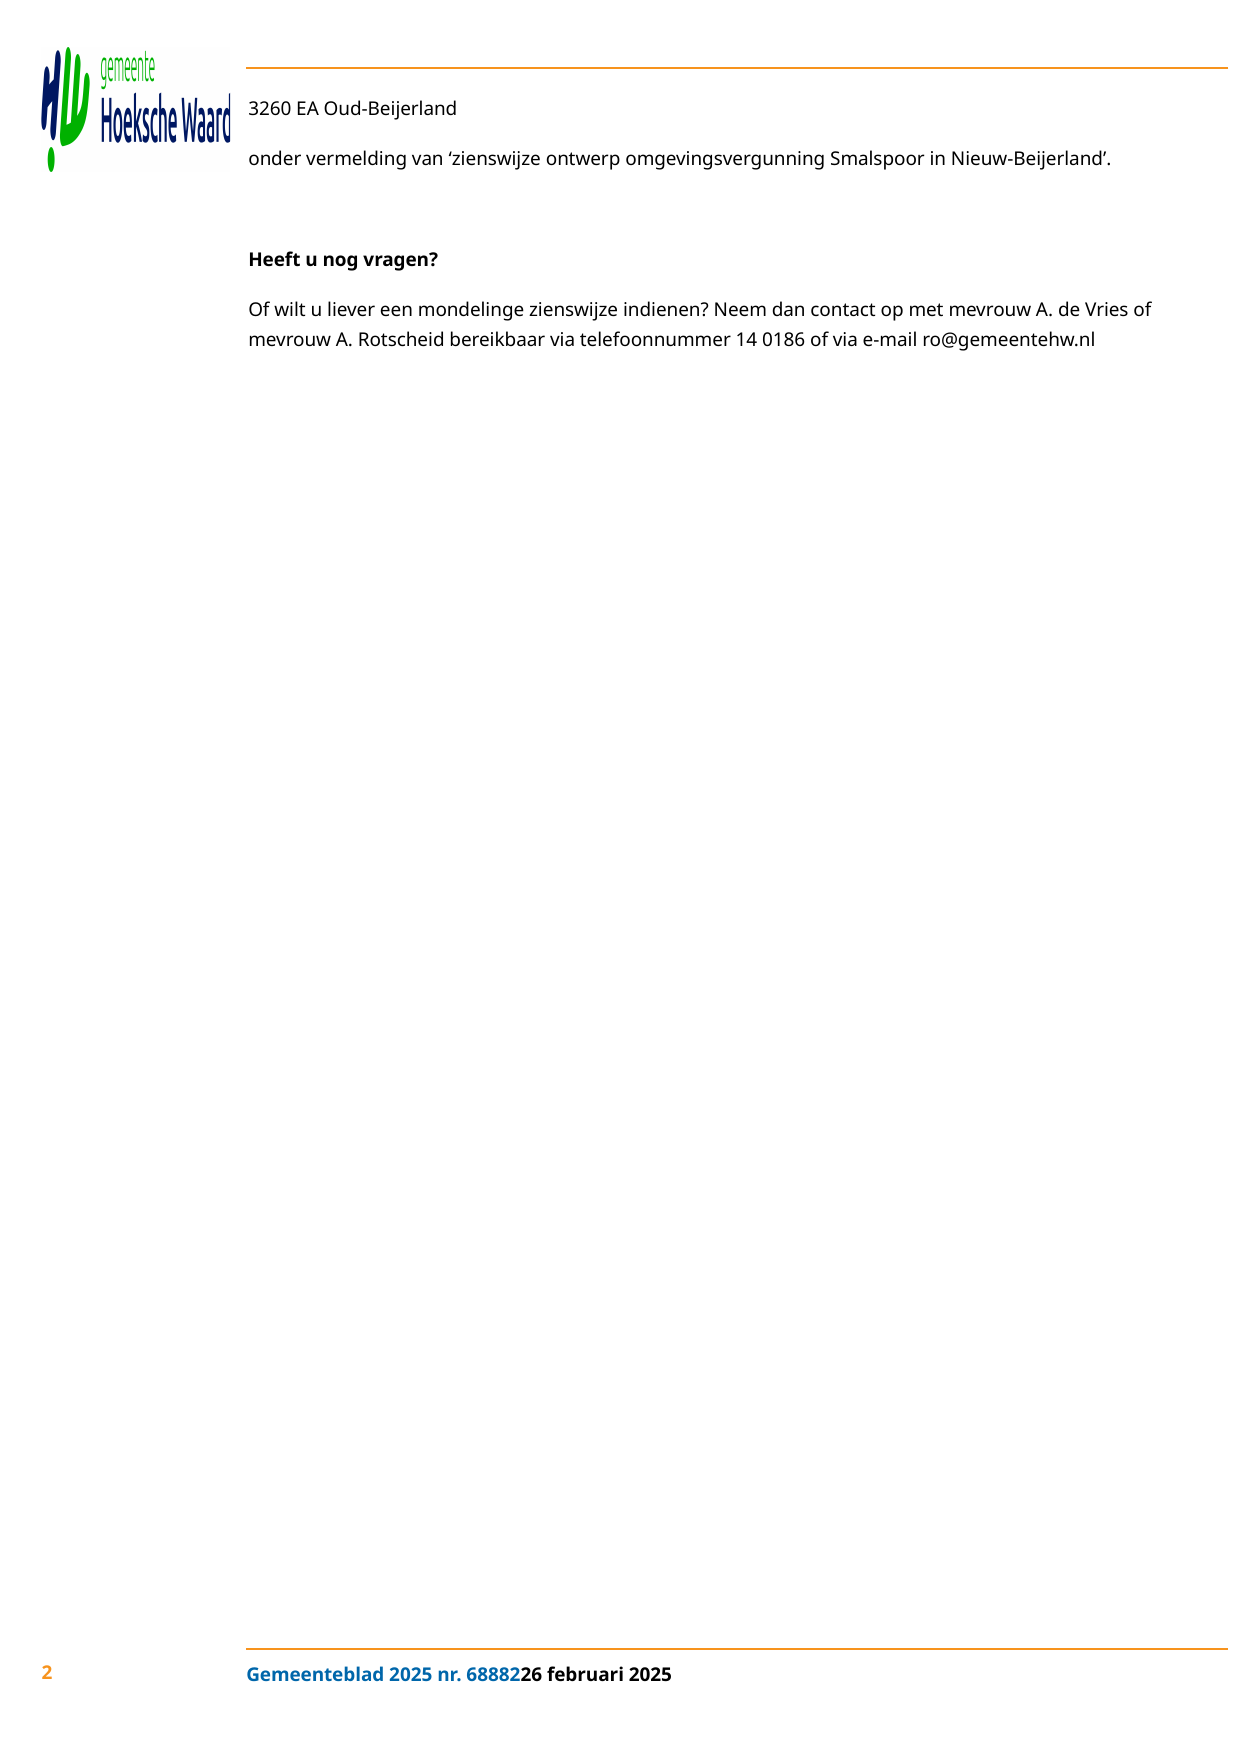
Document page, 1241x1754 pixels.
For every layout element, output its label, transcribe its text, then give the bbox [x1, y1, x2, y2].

text Heeft u nog vragen? [248, 246, 1152, 272]
picture [41, 47, 231, 172]
text 3260 EA Oud-Beijerland [248, 95, 1152, 121]
text Of wilt u liever een mondelinge zienswijze indienen? Neem dan contact op met mevrouw A. de Vries of mevrouw A. Rotscheid bereikbaar via telefoonnummer 14 0186 of via e-mail ro@gemeentehw.nl [248, 296, 1152, 352]
text onder vermelding van ‘zienswijze ontwerp omgevingsvergunning Smalspoor in Nieuw-Beijerland’. [248, 145, 1152, 171]
